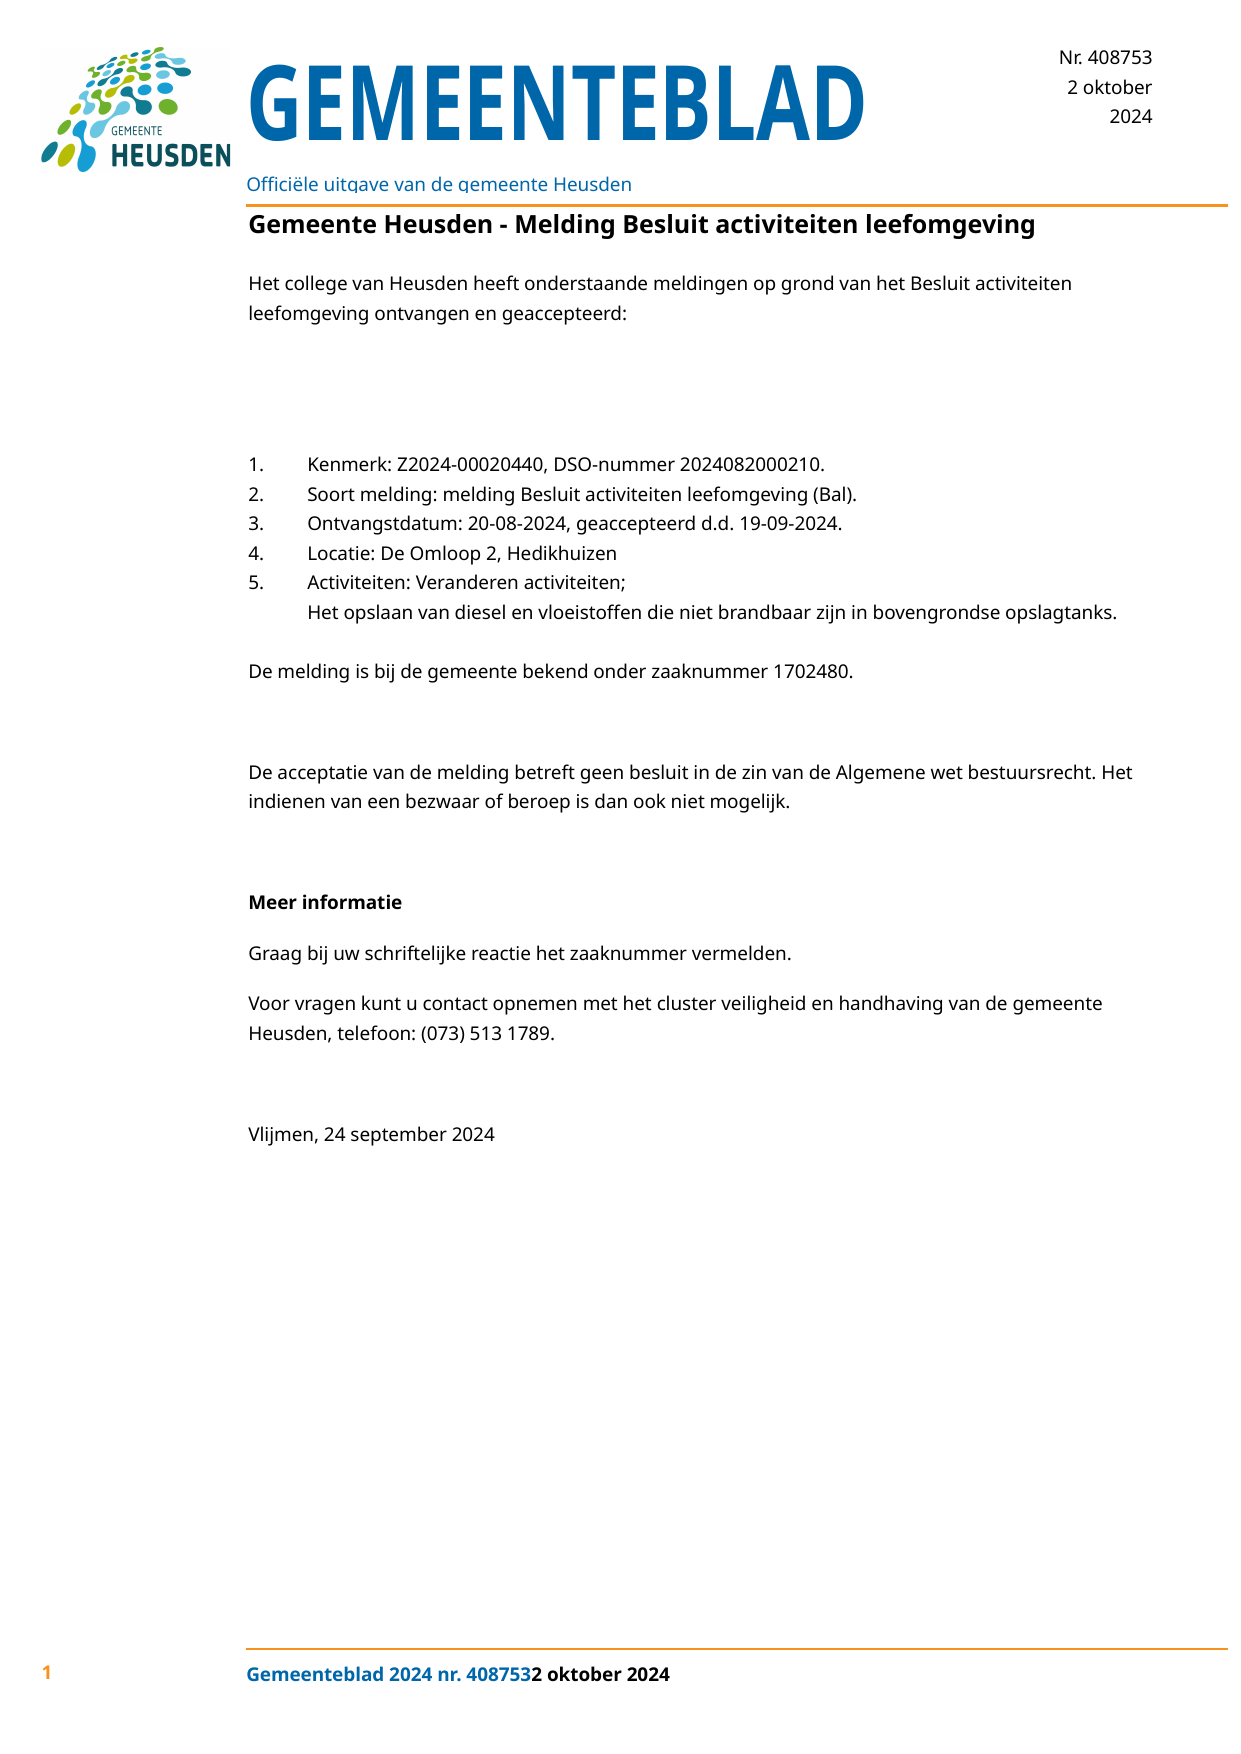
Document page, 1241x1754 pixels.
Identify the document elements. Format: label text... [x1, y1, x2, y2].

text De acceptatie van de melding betreft geen besluit in de zin van de Algemene wet bestuursrecht. Het indienen van een bezwaar of beroep is dan ook niet mogelijk. [248, 759, 1152, 814]
list Ontvangstdatum: 20-08-2024, geaccepteerd d.d. 19-09-2024. [248, 510, 1152, 536]
text Voor vragen kunt u contact opnemen met het cluster veiligheid en handhaving van de gemeente Heusden, telefoon: (073) 513 1789. [248, 990, 1152, 1046]
list Kenmerk: Z2024-00020440, DSO-nummer 2024082000210. [248, 451, 1152, 477]
text Gemeente Heusden - Melding Besluit activiteiten leefomgeving [248, 207, 1152, 241]
text Het college van Heusden heeft onderstaande meldingen op grond van het Besluit activiteiten leefomgeving ontvangen en geaccepteerd: [248, 270, 1152, 326]
list Activiteiten: Veranderen activiteiten; [248, 569, 1152, 595]
text Vlijmen, 24 september 2024 [248, 1121, 1152, 1146]
text Graag bij uw schriftelijke reactie het zaaknummer vermelden. [248, 940, 1152, 966]
list Soort melding: melding Besluit activiteiten leefomgeving (Bal). [248, 481, 1152, 506]
text Meer informatie [248, 889, 1152, 915]
text De melding is bij de gemeente bekend onder zaaknummer 1702480. [248, 658, 1152, 684]
list Locatie: De Omloop 2, Hedikhuizen [248, 540, 1152, 566]
list Het opslaan van diesel en vloeistoffen die niet brandbaar zijn in bovengrondse opslagtanks. [248, 599, 1152, 625]
picture [41, 47, 231, 172]
